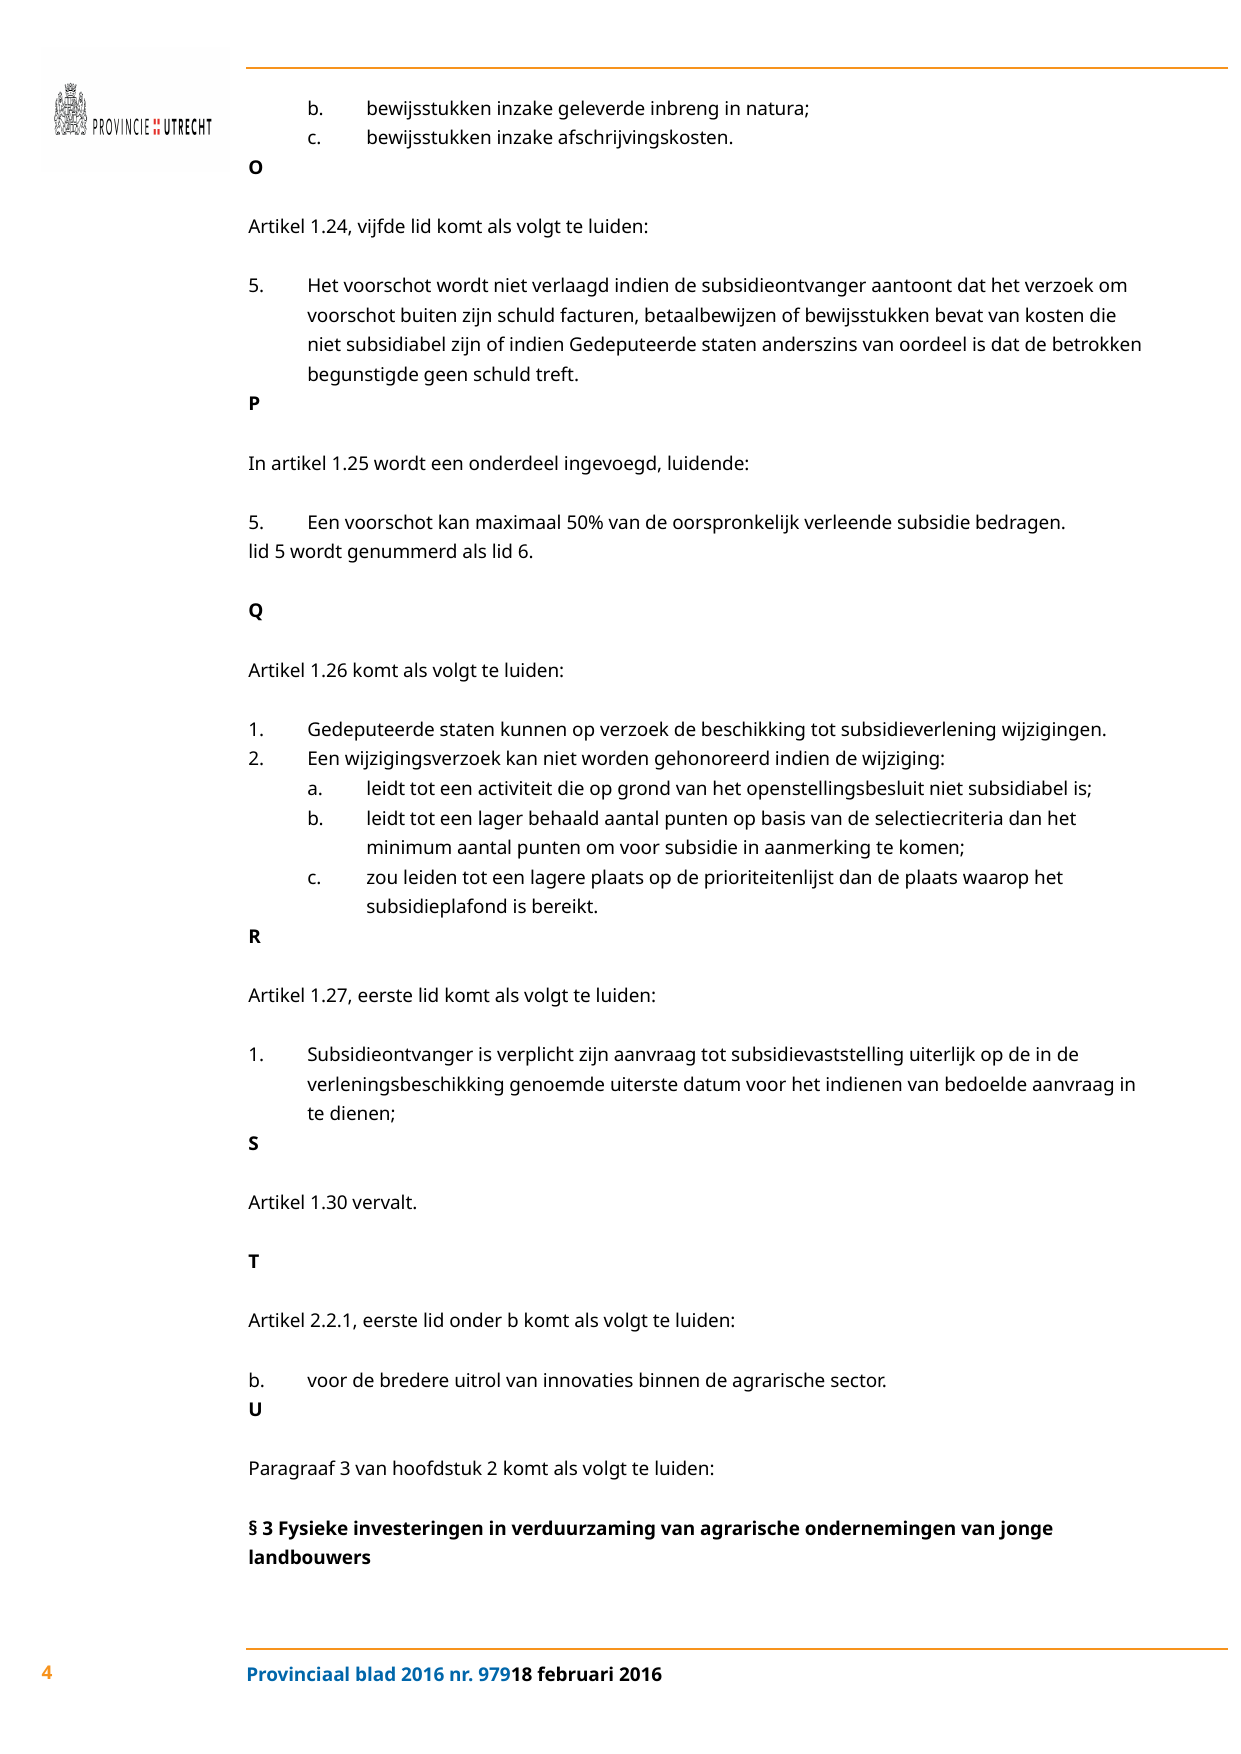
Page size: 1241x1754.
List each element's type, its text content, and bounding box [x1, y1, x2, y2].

list zou leiden tot een lagere plaats op de prioriteitenlijst dan de plaats waarop het subsidieplafond is bereikt. [307, 864, 1152, 919]
text S [248, 1130, 1152, 1156]
text O [248, 154, 1152, 180]
list voor de bredere uitrol van innovaties binnen de agrarische sector. [248, 1367, 1152, 1393]
picture [41, 47, 231, 172]
text T [248, 1248, 1152, 1274]
list Een voorschot kan maximaal 50% van de oorspronkelijk verleende subsidie bedragen. [248, 509, 1152, 535]
list Een wijzigingsverzoek kan niet worden gehonoreerd indien de wijziging: [248, 746, 1152, 771]
list Gedeputeerde staten kunnen op verzoek de beschikking tot subsidieverlening wijzigingen. [248, 716, 1152, 742]
list Het voorschot wordt niet verlaagd indien de subsidieontvanger aantoont dat het verzoek om voorschot buiten zijn schuld facturen, betaalbewijzen of bewijsstukken bevat van kosten die niet subsidiabel zijn of indien Gedeputeerde staten anderszins van oordeel is dat de betrokken begunstigde geen schuld treft. [248, 272, 1152, 387]
list bewijsstukken inzake geleverde inbreng in natura; [307, 95, 1152, 121]
text Paragraaf 3 van hoofdstuk 2 komt als volgt te luiden: [248, 1456, 1152, 1481]
text Artikel 1.24, vijfde lid komt als volgt te luiden: [248, 213, 1152, 239]
text P [248, 391, 1152, 416]
text Artikel 2.2.1, eerste lid onder b komt als volgt te luiden: [248, 1308, 1152, 1333]
list bewijsstukken inzake afschrijvingskosten. [307, 124, 1152, 150]
text § 3 Fysieke investeringen in verduurzaming van agrarische ondernemingen van jonge landbouwers [248, 1515, 1152, 1570]
text Artikel 1.26 komt als volgt te luiden: [248, 657, 1152, 683]
text lid 5 wordt genummerd als lid 6. [248, 538, 1152, 564]
list leidt tot een lager behaald aantal punten op basis van de selectiecriteria dan het minimum aantal punten om voor subsidie in aanmerking te komen; [307, 805, 1152, 860]
text Q [248, 598, 1152, 623]
text R [248, 923, 1152, 949]
list Subsidieontvanger is verplicht zijn aanvraag tot subsidievaststelling uiterlijk op de in de verleningsbeschikking genoemde uiterste datum voor het indienen van bedoelde aanvraag in te dienen; [248, 1041, 1152, 1126]
text Artikel 1.27, eerste lid komt als volgt te luiden: [248, 982, 1152, 1008]
text U [248, 1396, 1152, 1422]
text Artikel 1.30 vervalt. [248, 1189, 1152, 1215]
list leidt tot een activiteit die op grond van het openstellingsbesluit niet subsidiabel is; [307, 775, 1152, 801]
text In artikel 1.25 wordt een onderdeel ingevoegd, luidende: [248, 450, 1152, 476]
